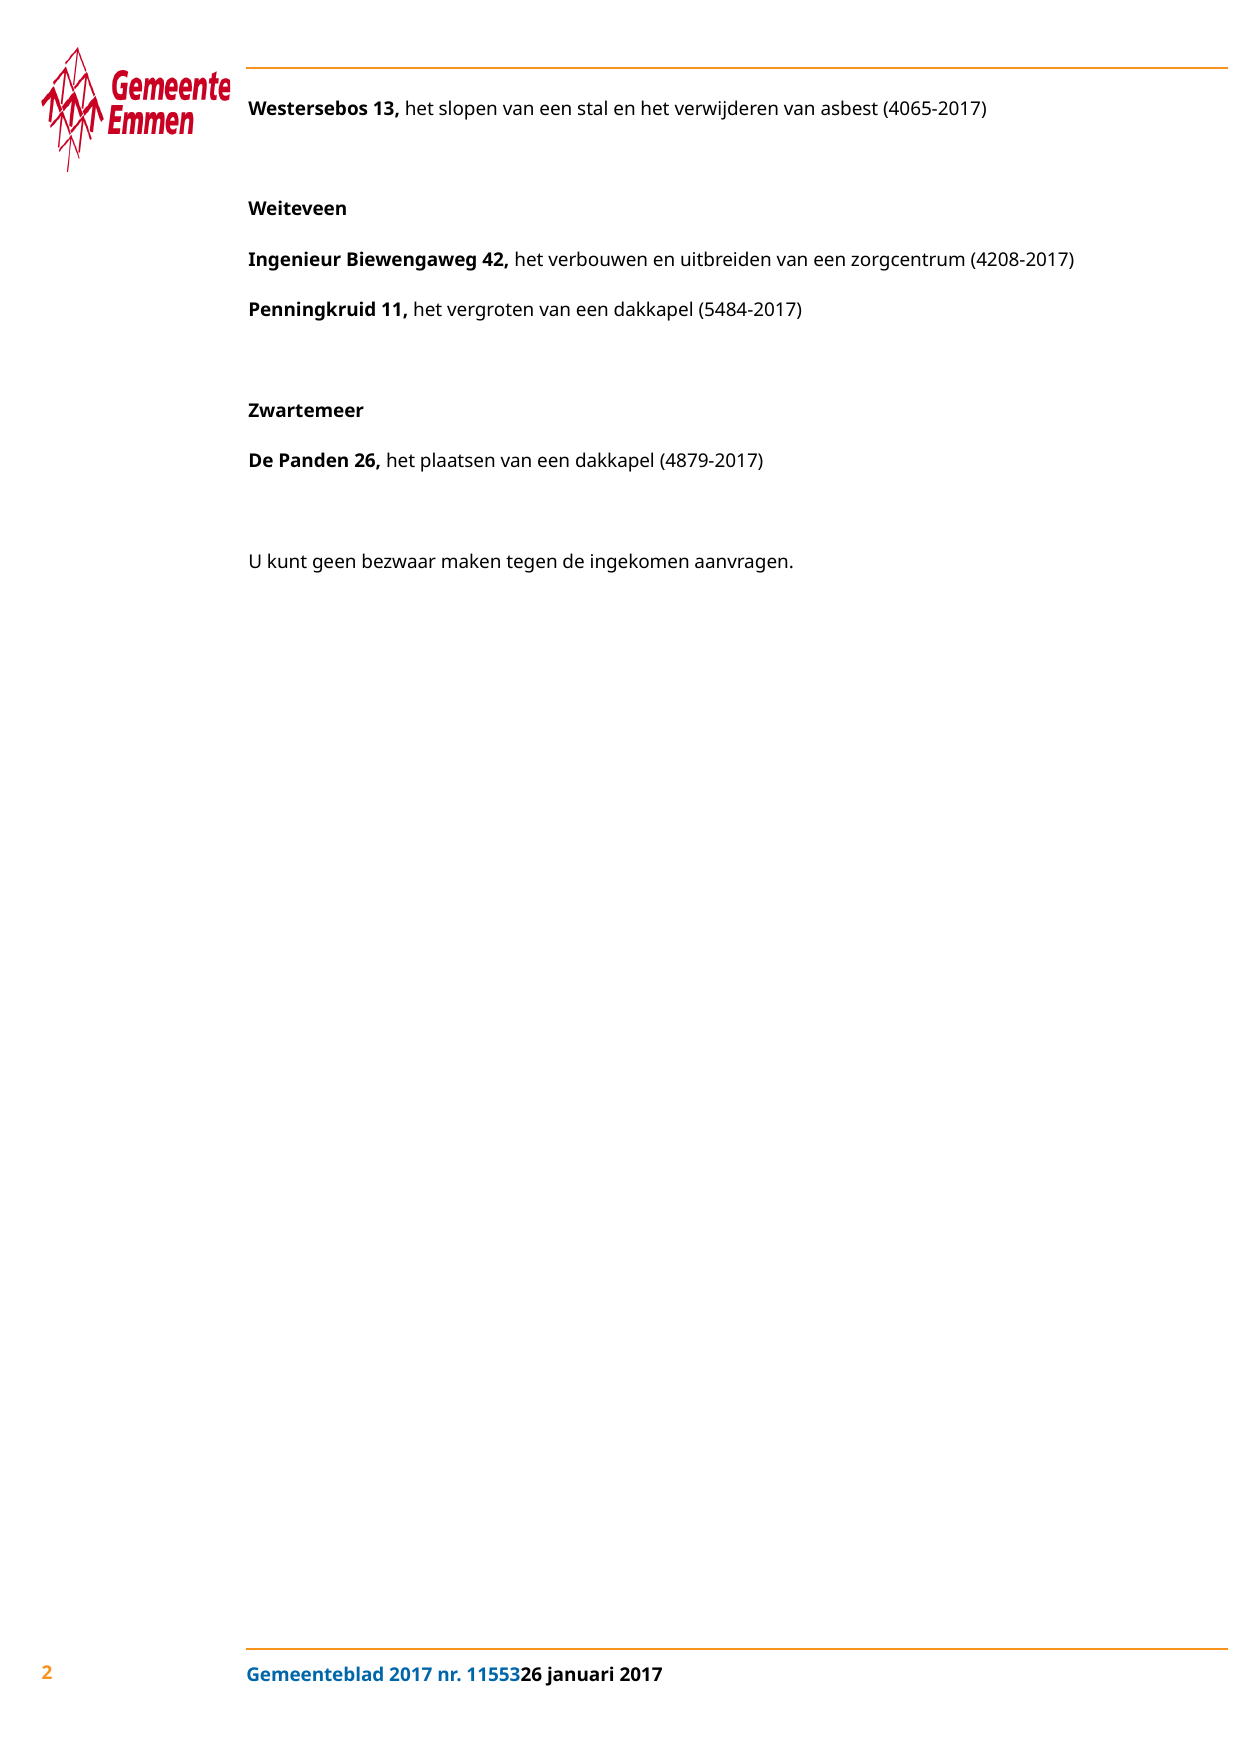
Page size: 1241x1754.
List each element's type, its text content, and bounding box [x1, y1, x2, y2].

text Weiteveen [248, 196, 1152, 221]
text U kunt geen bezwaar maken tegen de ingekomen aanvragen. [248, 548, 1152, 574]
text Westersebos 13, het slopen van een stal en het verwijderen van asbest (4065-2017) [248, 95, 1152, 121]
text Ingenieur Biewengaweg 42, het verbouwen en uitbreiden van een zorgcentrum (4208-2017) [248, 246, 1152, 272]
text Zwartemeer [248, 397, 1152, 423]
text De Panden 26, het plaatsen van een dakkapel (4879-2017) [248, 448, 1152, 473]
text Penningkruid 11, het vergroten van een dakkapel (5484-2017) [248, 296, 1152, 322]
picture [41, 47, 231, 172]
